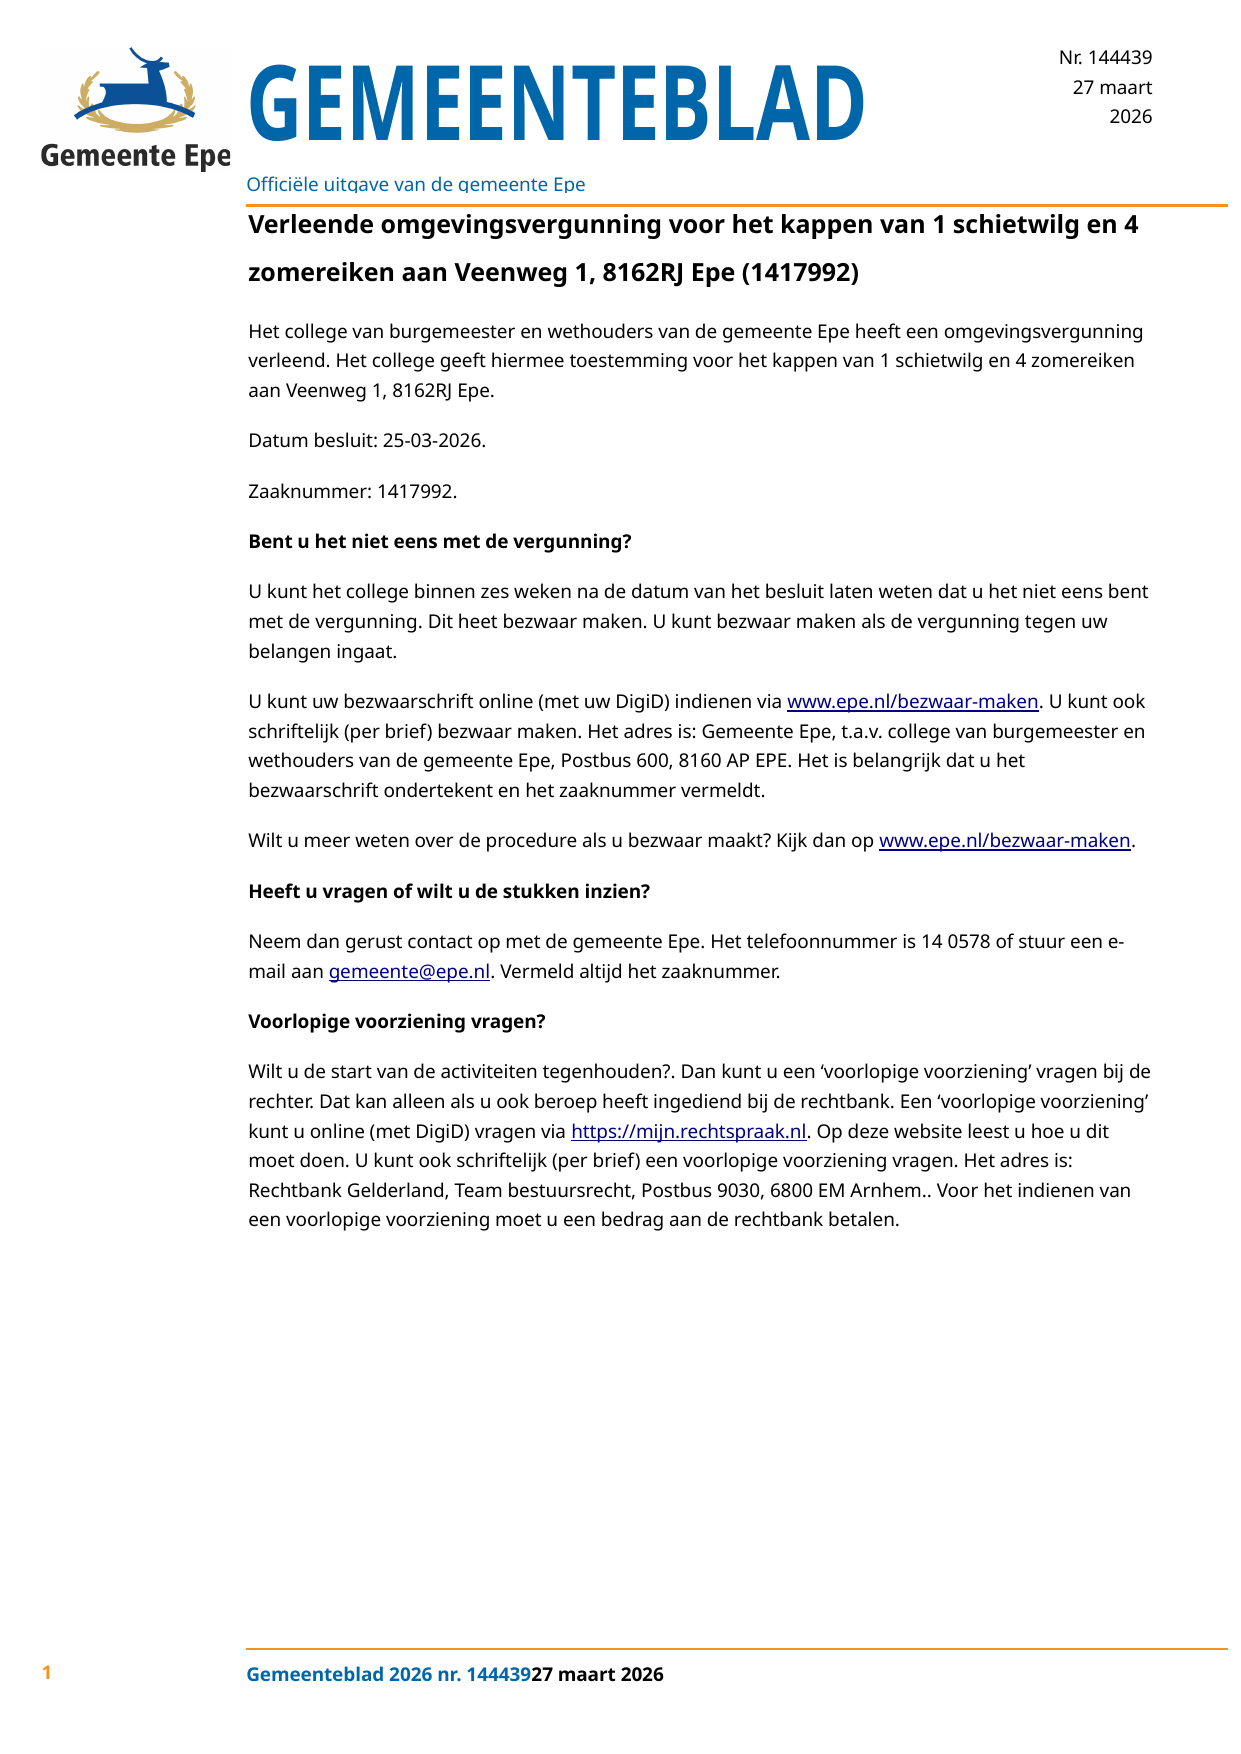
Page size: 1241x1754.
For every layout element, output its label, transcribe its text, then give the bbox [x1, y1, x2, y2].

text Neem dan gerust contact op met de gemeente Epe. Het telefoonnummer is 14 0578 of stuur een e-mail aan gemeente@epe.nl. Vermeld altijd het zaaknummer. [248, 928, 1152, 984]
text Wilt u meer weten over de procedure als u bezwaar maakt? Kijk dan op www.epe.nl/bezwaar-maken. [248, 827, 1152, 853]
text Datum besluit: 25-03-2026. [248, 427, 1152, 453]
text Heeft u vragen of wilt u de stukken inzien? [248, 878, 1152, 904]
text Wilt u de start van de activiteiten tegenhouden?. Dan kunt u een ‘voorlopige voorziening’ vragen bij de rechter. Dat kan alleen als u ook beroep heeft ingediend bij de rechtbank. Een ‘voorlopige voorziening’ kunt u online (met DigiD) vragen via https://mijn.rechtspraak.nl. Op deze website leest u hoe u dit moet doen. U kunt ook schriftelijk (per brief) een voorlopige voorziening vragen. Het adres is: Rechtbank Gelderland, Team bestuursrecht, Postbus 9030, 6800 EM Arnhem.. Voor het indienen van een voorlopige voorziening moet u een bedrag aan de rechtbank betalen. [248, 1059, 1152, 1232]
text Zaaknummer: 1417992. [248, 478, 1152, 504]
picture [41, 47, 231, 172]
text Voorlopige voorziening vragen? [248, 1008, 1152, 1034]
text Het college van burgemeester en wethouders van de gemeente Epe heeft een omgevingsvergunning verleend. Het college geeft hiermee toestemming voor het kappen van 1 schietwilg en 4 zomereiken aan Veenweg 1, 8162RJ Epe. [248, 318, 1152, 403]
text Bent u het niet eens met de vergunning? [248, 528, 1152, 554]
text Verleende omgevingsvergunning voor het kappen van 1 schietwilg en 4 zomereiken aan Veenweg 1, 8162RJ Epe (1417992) [248, 207, 1152, 288]
text U kunt het college binnen zes weken na de datum van het besluit laten weten dat u het niet eens bent met de vergunning. Dit heet bezwaar maken. U kunt bezwaar maken als de vergunning tegen uw belangen ingaat. [248, 579, 1152, 664]
text U kunt uw bezwaarschrift online (met uw DigiD) indienen via www.epe.nl/bezwaar-maken. U kunt ook schriftelijk (per brief) bezwaar maken. Het adres is: Gemeente Epe, t.a.v. college van burgemeester en wethouders van de gemeente Epe, Postbus 600, 8160 AP EPE. Het is belangrijk dat u het bezwaarschrift ondertekent en het zaaknummer vermeldt. [248, 688, 1152, 803]
